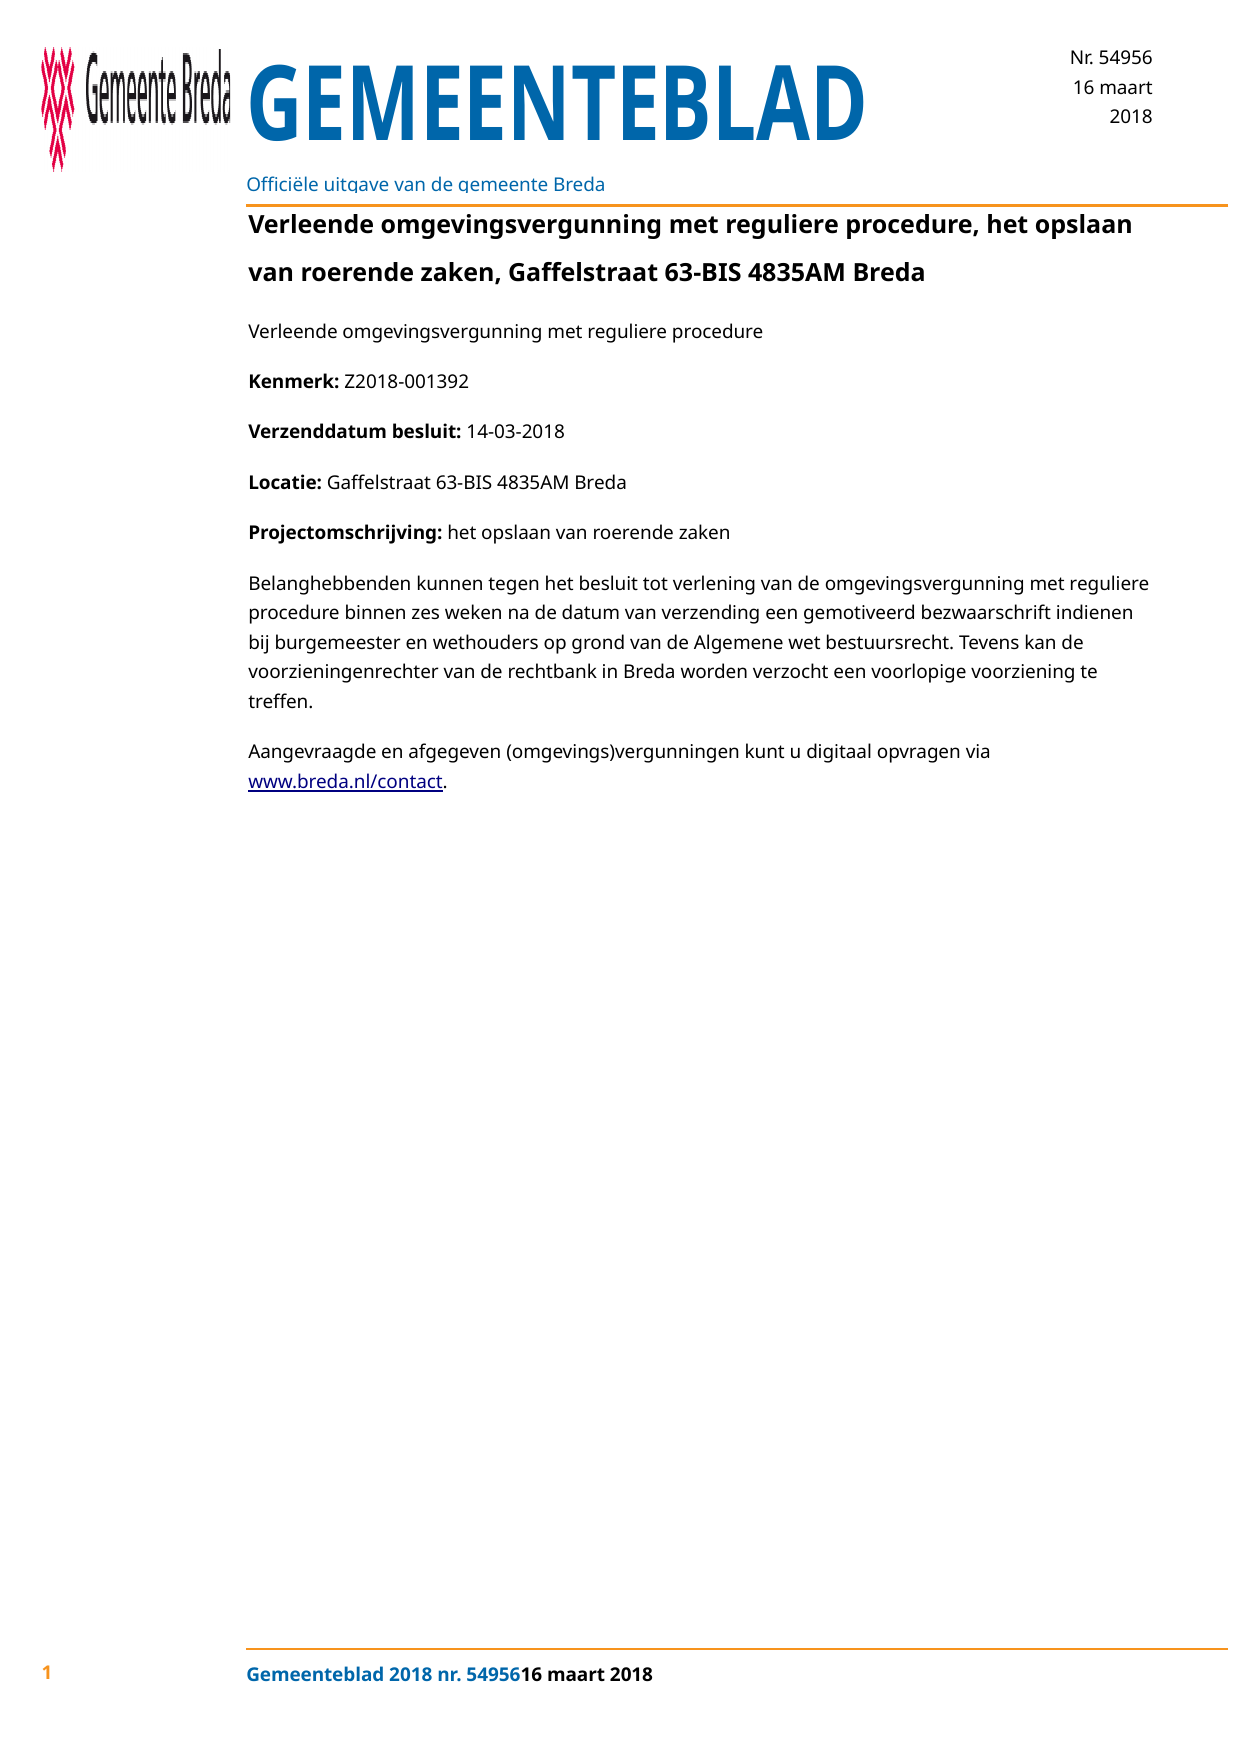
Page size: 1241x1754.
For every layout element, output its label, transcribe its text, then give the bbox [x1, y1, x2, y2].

text Verzenddatum besluit: 14-03-2018 [248, 419, 1152, 444]
text Locatie: Gaffelstraat 63-BIS 4835AM Breda [248, 469, 1152, 495]
text Verleende omgevingsvergunning met reguliere procedure [248, 318, 1152, 344]
picture [41, 47, 231, 172]
text Belanghebbenden kunnen tegen het besluit tot verlening van de omgevingsvergunning met reguliere procedure binnen zes weken na de datum van verzending een gemotiveerd bezwaarschrift indienen bij burgemeester en wethouders op grond van de Algemene wet bestuursrecht. Tevens kan de voorzieningenrechter van de rechtbank in Breda worden verzocht een voorlopige voorziening te treffen. [248, 570, 1152, 714]
text Kenmerk: Z2018-001392 [248, 368, 1152, 394]
text Aangevraagde en afgegeven (omgevings)vergunningen kunt u digitaal opvragen via www.breda.nl/contact. [248, 739, 1152, 794]
text Projectomschrijving: het opslaan van roerende zaken [248, 519, 1152, 545]
text Verleende omgevingsvergunning met reguliere procedure, het opslaan van roerende zaken, Gaffelstraat 63-BIS 4835AM Breda [248, 207, 1152, 288]
